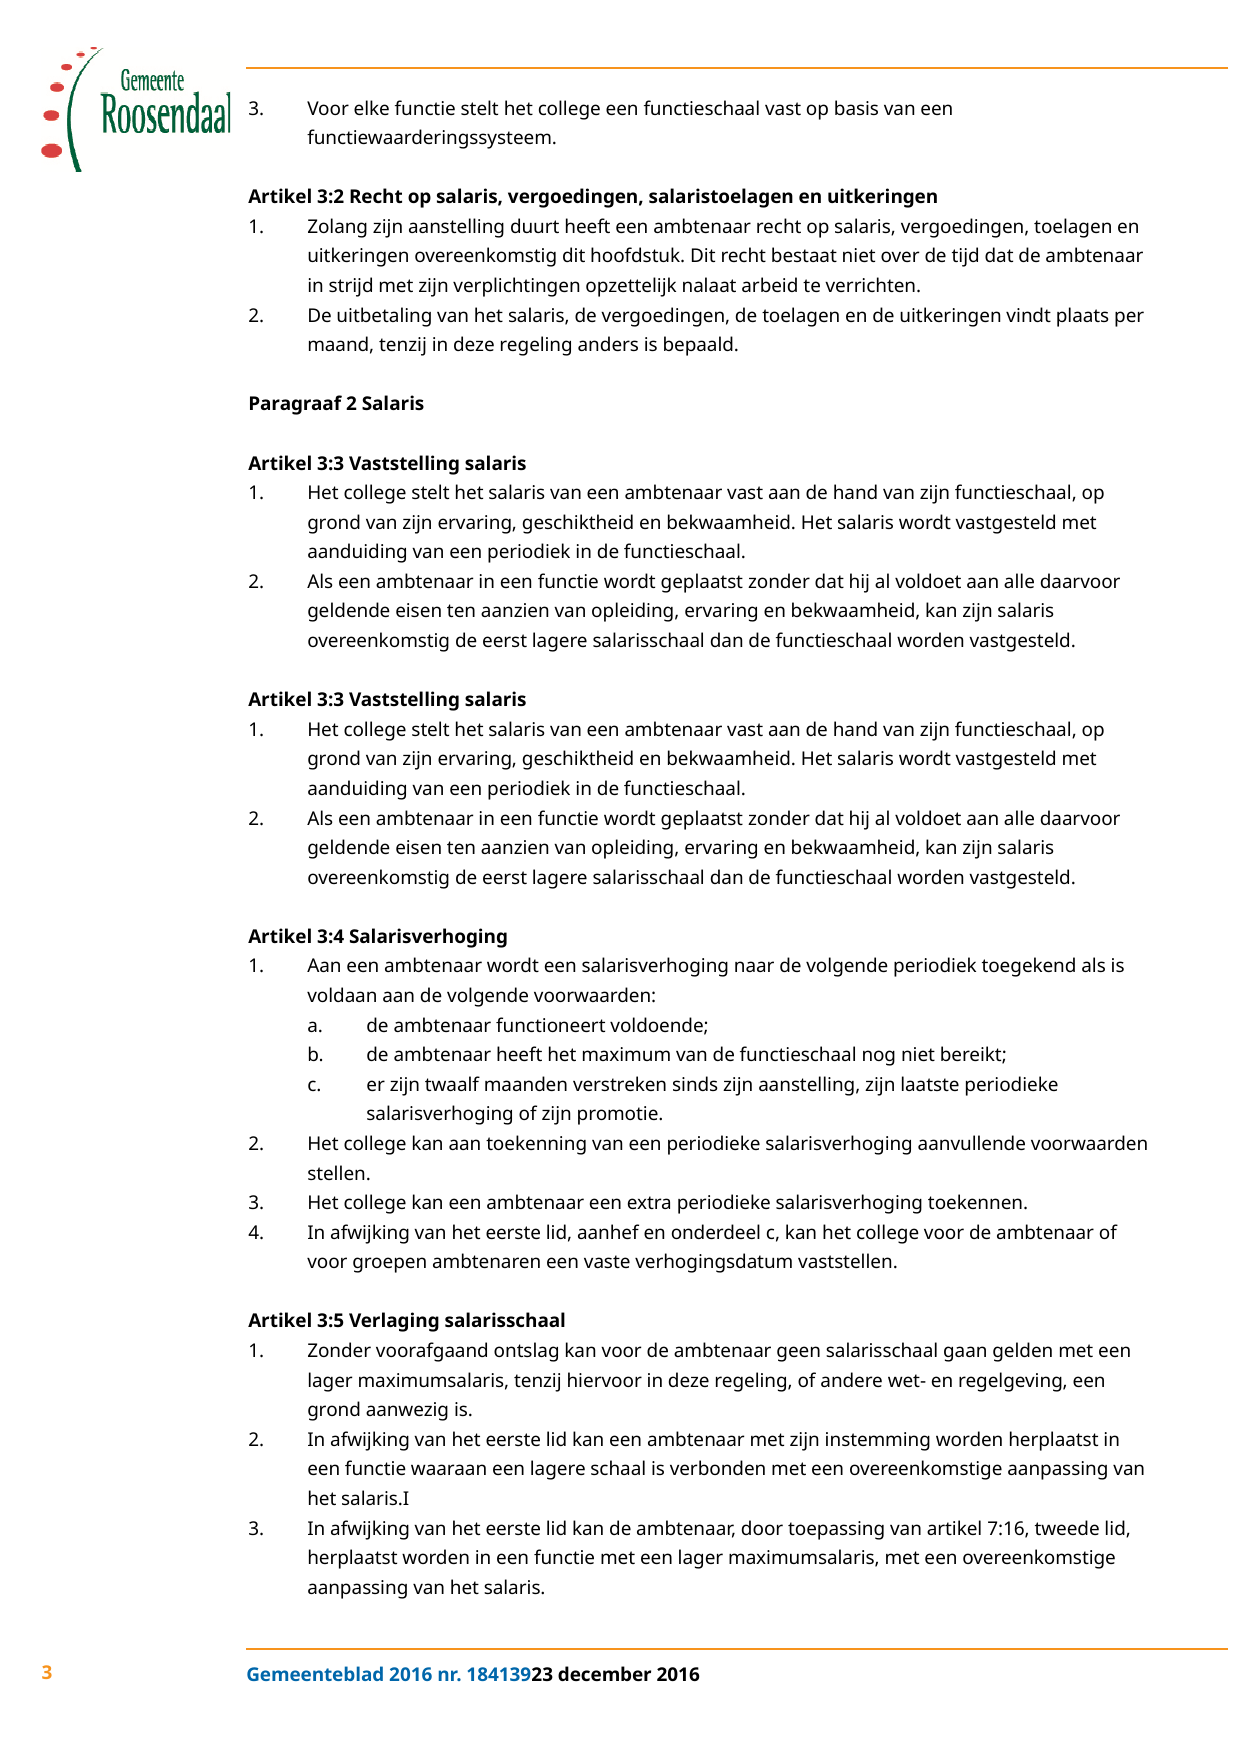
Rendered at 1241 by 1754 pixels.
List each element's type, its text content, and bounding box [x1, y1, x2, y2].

list de ambtenaar functioneert voldoende; [307, 1012, 1152, 1038]
list Het college kan aan toekenning van een periodieke salarisverhoging aanvullende voorwaarden stellen. [248, 1130, 1152, 1186]
list In afwijking van het eerste lid kan de ambtenaar, door toepassing van artikel 7:16, tweede lid, herplaatst worden in een functie met een lager maximumsalaris, met een overeenkomstige aanpassing van het salaris. [248, 1515, 1152, 1600]
list Het college kan een ambtenaar een extra periodieke salarisverhoging toekennen. [248, 1189, 1152, 1215]
list Als een ambtenaar in een functie wordt geplaatst zonder dat hij al voldoet aan alle daarvoor geldende eisen ten aanzien van opleiding, ervaring en bekwaamheid, kan zijn salaris overeenkomstig de eerst lagere salarisschaal dan de functieschaal worden vastgesteld. [248, 805, 1152, 890]
list Het college stelt het salaris van een ambtenaar vast aan de hand van zijn functieschaal, op grond van zijn ervaring, geschiktheid en bekwaamheid. Het salaris wordt vastgesteld met aanduiding van een periodiek in de functieschaal. [248, 479, 1152, 564]
list Zonder voorafgaand ontslag kan voor de ambtenaar geen salarisschaal gaan gelden met een lager maximumsalaris, tenzij hiervoor in deze regeling, of andere wet- en regelgeving, een grond aanwezig is. [248, 1337, 1152, 1422]
list Als een ambtenaar in een functie wordt geplaatst zonder dat hij al voldoet aan alle daarvoor geldende eisen ten aanzien van opleiding, ervaring en bekwaamheid, kan zijn salaris overeenkomstig de eerst lagere salarisschaal dan de functieschaal worden vastgesteld. [248, 568, 1152, 653]
list Zolang zijn aanstelling duurt heeft een ambtenaar recht op salaris, vergoedingen, toelagen en uitkeringen overeenkomstig dit hoofdstuk. Dit recht bestaat niet over de tijd dat de ambtenaar in strijd met zijn verplichtingen opzettelijk nalaat arbeid te verrichten. [248, 213, 1152, 298]
text Artikel 3:5 Verlaging salarisschaal [248, 1308, 1152, 1333]
list De uitbetaling van het salaris, de vergoedingen, de toelagen en de uitkeringen vindt plaats per maand, tenzij in deze regeling anders is bepaald. [248, 302, 1152, 357]
list de ambtenaar heeft het maximum van de functieschaal nog niet bereikt; [307, 1041, 1152, 1067]
list Aan een ambtenaar wordt een salarisverhoging naar de volgende periodiek toegekend als is voldaan aan de volgende voorwaarden: [248, 953, 1152, 1008]
text Paragraaf 2 Salaris [248, 391, 1152, 416]
list In afwijking van het eerste lid, aanhef en onderdeel c, kan het college voor de ambtenaar of voor groepen ambtenaren een vaste verhogingsdatum vaststellen. [248, 1219, 1152, 1274]
list Voor elke functie stelt het college een functieschaal vast op basis van een functiewaarderingssysteem. [248, 95, 1152, 150]
list er zijn twaalf maanden verstreken sinds zijn aanstelling, zijn laatste periodieke salarisverhoging of zijn promotie. [307, 1071, 1152, 1126]
list In afwijking van het eerste lid kan een ambtenaar met zijn instemming worden herplaatst in een functie waaraan een lagere schaal is verbonden met een overeenkomstige aanpassing van het salaris.I [248, 1426, 1152, 1511]
text Artikel 3:3 Vaststelling salaris [248, 450, 1152, 476]
text Artikel 3:2 Recht op salaris, vergoedingen, salaristoelagen en uitkeringen [248, 183, 1152, 209]
text Artikel 3:3 Vaststelling salaris [248, 686, 1152, 712]
picture [41, 47, 231, 172]
list Het college stelt het salaris van een ambtenaar vast aan de hand van zijn functieschaal, op grond van zijn ervaring, geschiktheid en bekwaamheid. Het salaris wordt vastgesteld met aanduiding van een periodiek in de functieschaal. [248, 716, 1152, 801]
text Artikel 3:4 Salarisverhoging [248, 923, 1152, 949]
